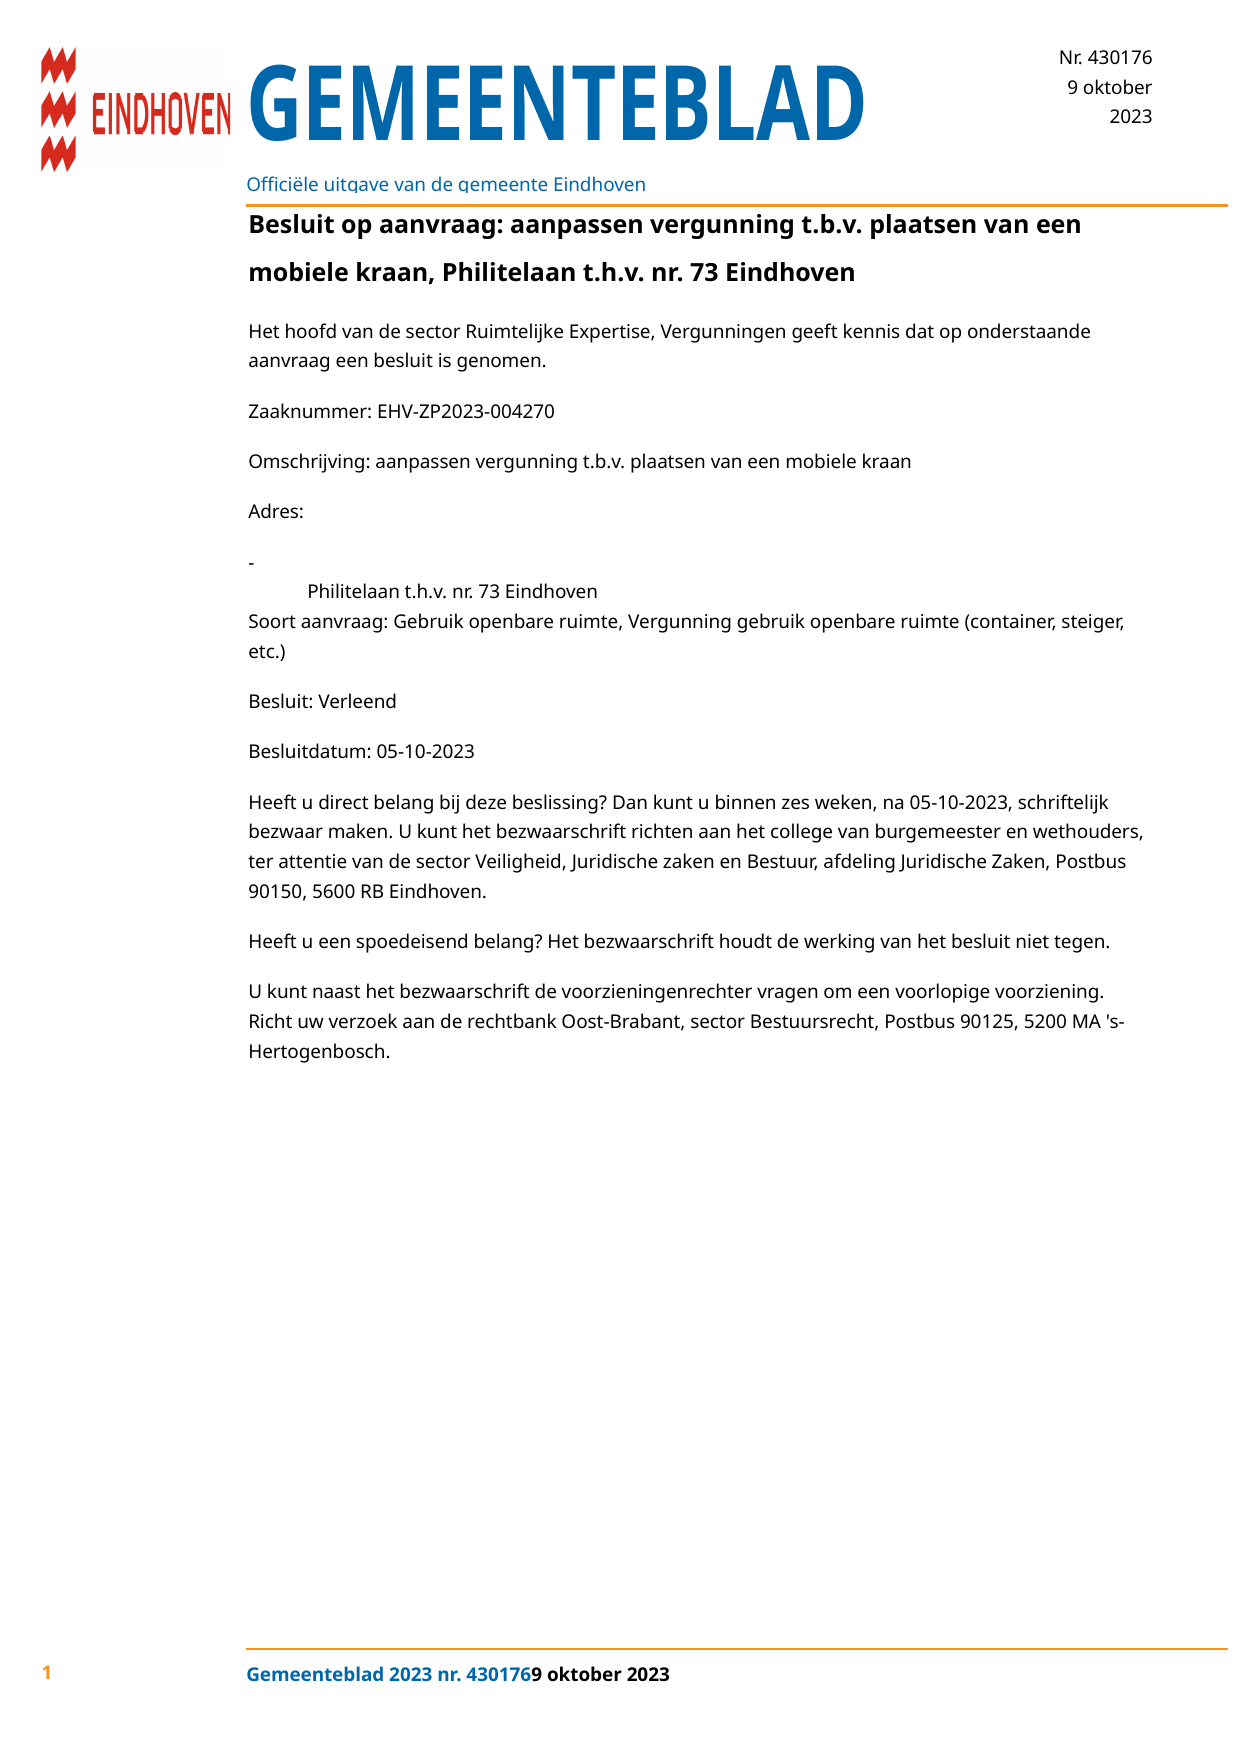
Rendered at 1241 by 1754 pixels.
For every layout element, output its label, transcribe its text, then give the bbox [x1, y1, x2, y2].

text U kunt naast het bezwaarschrift de voorzieningenrechter vragen om een voorlopige voorziening. Richt uw verzoek aan de rechtbank Oost-Brabant, sector Bestuursrecht, Postbus 90125, 5200 MA 's-Hertogenbosch. [248, 979, 1152, 1064]
text Het hoofd van de sector Ruimtelijke Expertise, Vergunningen geeft kennis dat op onderstaande aanvraag een besluit is genomen. [248, 318, 1152, 373]
list Philitelaan t.h.v. nr. 73 Eindhoven [248, 579, 1152, 604]
text Besluit: Verleend [248, 688, 1152, 714]
text Heeft u direct belang bij deze beslissing? Dan kunt u binnen zes weken, na 05-10-2023, schriftelijk bezwaar maken. U kunt het bezwaarschrift richten aan het college van burgemeester en wethouders, ter attentie van de sector Veiligheid, Juridische zaken en Bestuur, afdeling Juridische Zaken, Postbus 90150, 5600 RB Eindhoven. [248, 789, 1152, 904]
text Heeft u een spoedeisend belang? Het bezwaarschrift houdt de werking van het besluit niet tegen. [248, 928, 1152, 954]
text Omschrijving: aanpassen vergunning t.b.v. plaatsen van een mobiele kraan [248, 448, 1152, 474]
text Besluit op aanvraag: aanpassen vergunning t.b.v. plaatsen van een mobiele kraan, Philitelaan t.h.v. nr. 73 Eindhoven [248, 207, 1152, 288]
text Besluitdatum: 05-10-2023 [248, 739, 1152, 764]
text Zaaknummer: EHV-ZP2023-004270 [248, 398, 1152, 424]
picture [41, 47, 231, 172]
text Adres: [248, 499, 1152, 524]
text Soort aanvraag: Gebruik openbare ruimte, Vergunning gebruik openbare ruimte (container, steiger, etc.) [248, 608, 1152, 664]
